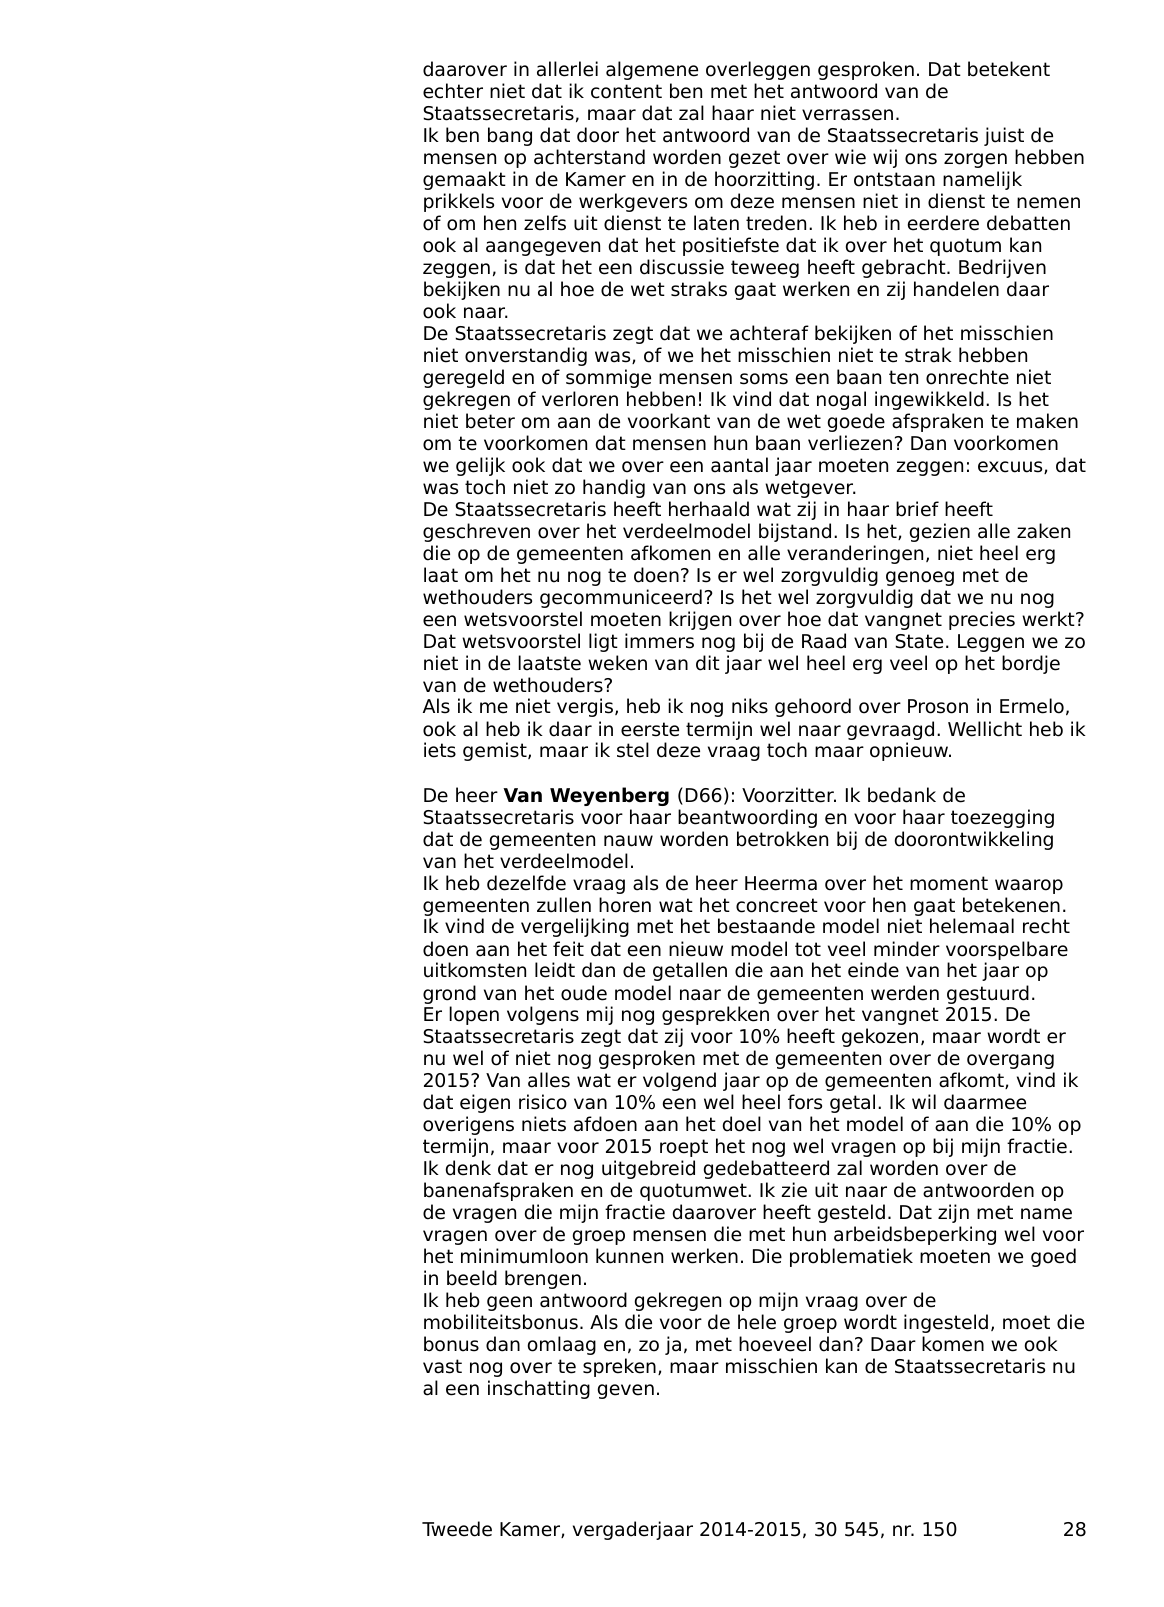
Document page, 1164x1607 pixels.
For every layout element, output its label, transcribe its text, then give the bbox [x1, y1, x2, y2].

text De heer Van Weyenberg (D66): Voorzitter. Ik bedank de Staatssecretaris voor haar beantwoording en voor haar toezegging dat de gemeenten nauw worden betrokken bij de doorontwikkeling van het verdeelmodel. [422, 784, 1087, 872]
text Ik denk dat er nog uitgebreid gedebatteerd zal worden over de banenafspraken en de quotumwet. Ik zie uit naar de antwoorden op de vragen die mijn fractie daarover heeft gesteld. Dat zijn met name vragen over de groep mensen die met hun arbeidsbeperking wel voor het minimumloon kunnen werken. Die problematiek moeten we goed in beeld brengen. [422, 1158, 1087, 1290]
text Ik heb geen antwoord gekregen op mijn vraag over de mobiliteitsbonus. Als die voor de hele groep wordt ingesteld, moet die bonus dan omlaag en, zo ja, met hoeveel dan? Daar komen we ook vast nog over te spreken, maar misschien kan de Staatssecretaris nu al een inschatting geven. [422, 1290, 1087, 1400]
text daarover in allerlei algemene overleggen gesproken. Dat betekent echter niet dat ik content ben met het antwoord van de Staatssecretaris, maar dat zal haar niet verrassen. [422, 59, 1087, 125]
text Ik ben bang dat door het antwoord van de Staatssecretaris juist de mensen op achterstand worden gezet over wie wij ons zorgen hebben gemaakt in de Kamer en in de hoorzitting. Er ontstaan namelijk prikkels voor de werkgevers om deze mensen niet in dienst te nemen of om hen zelfs uit dienst te laten treden. Ik heb in eerdere debatten ook al aangegeven dat het positiefste dat ik over het quotum kan zeggen, is dat het een discussie teweeg heeft gebracht. Bedrijven bekijken nu al hoe de wet straks gaat werken en zij handelen daar ook naar. [422, 125, 1087, 323]
text De Staatssecretaris zegt dat we achteraf bekijken of het misschien niet onverstandig was, of we het misschien niet te strak hebben geregeld en of sommige mensen soms een baan ten onrechte niet gekregen of verloren hebben! Ik vind dat nogal ingewikkeld. Is het niet beter om aan de voorkant van de wet goede afspraken te maken om te voorkomen dat mensen hun baan verliezen? Dan voorkomen we gelijk ook dat we over een aantal jaar moeten zeggen: excuus, dat was toch niet zo handig van ons als wetgever. [422, 323, 1087, 499]
text Er lopen volgens mij nog gesprekken over het vangnet 2015. De Staatssecretaris zegt dat zij voor 10% heeft gekozen, maar wordt er nu wel of niet nog gesproken met de gemeenten over de overgang 2015? Van alles wat er volgend jaar op de gemeenten afkomt, vind ik dat eigen risico van 10% een wel heel fors getal. Ik wil daarmee overigens niets afdoen aan het doel van het model of aan die 10% op termijn, maar voor 2015 roept het nog wel vragen op bij mijn fractie. [422, 1004, 1087, 1158]
text De Staatssecretaris heeft herhaald wat zij in haar brief heeft geschreven over het verdeelmodel bijstand. Is het, gezien alle zaken die op de gemeenten afkomen en alle veranderingen, niet heel erg laat om het nu nog te doen? Is er wel zorgvuldig genoeg met de wethouders gecommuniceerd? Is het wel zorgvuldig dat we nu nog een wetsvoorstel moeten krijgen over hoe dat vangnet precies werkt? Dat wetsvoorstel ligt immers nog bij de Raad van State. Leggen we zo niet in de laatste weken van dit jaar wel heel erg veel op het bordje van de wethouders? [422, 499, 1087, 696]
text Als ik me niet vergis, heb ik nog niks gehoord over Proson in Ermelo, ook al heb ik daar in eerste termijn wel naar gevraagd. Wellicht heb ik iets gemist, maar ik stel deze vraag toch maar opnieuw. [422, 696, 1087, 762]
text Ik heb dezelfde vraag als de heer Heerma over het moment waarop gemeenten zullen horen wat het concreet voor hen gaat betekenen. Ik vind de vergelijking met het bestaande model niet helemaal recht doen aan het feit dat een nieuw model tot veel minder voorspelbare uitkomsten leidt dan de getallen die aan het einde van het jaar op grond van het oude model naar de gemeenten werden gestuurd. [422, 872, 1087, 1004]
